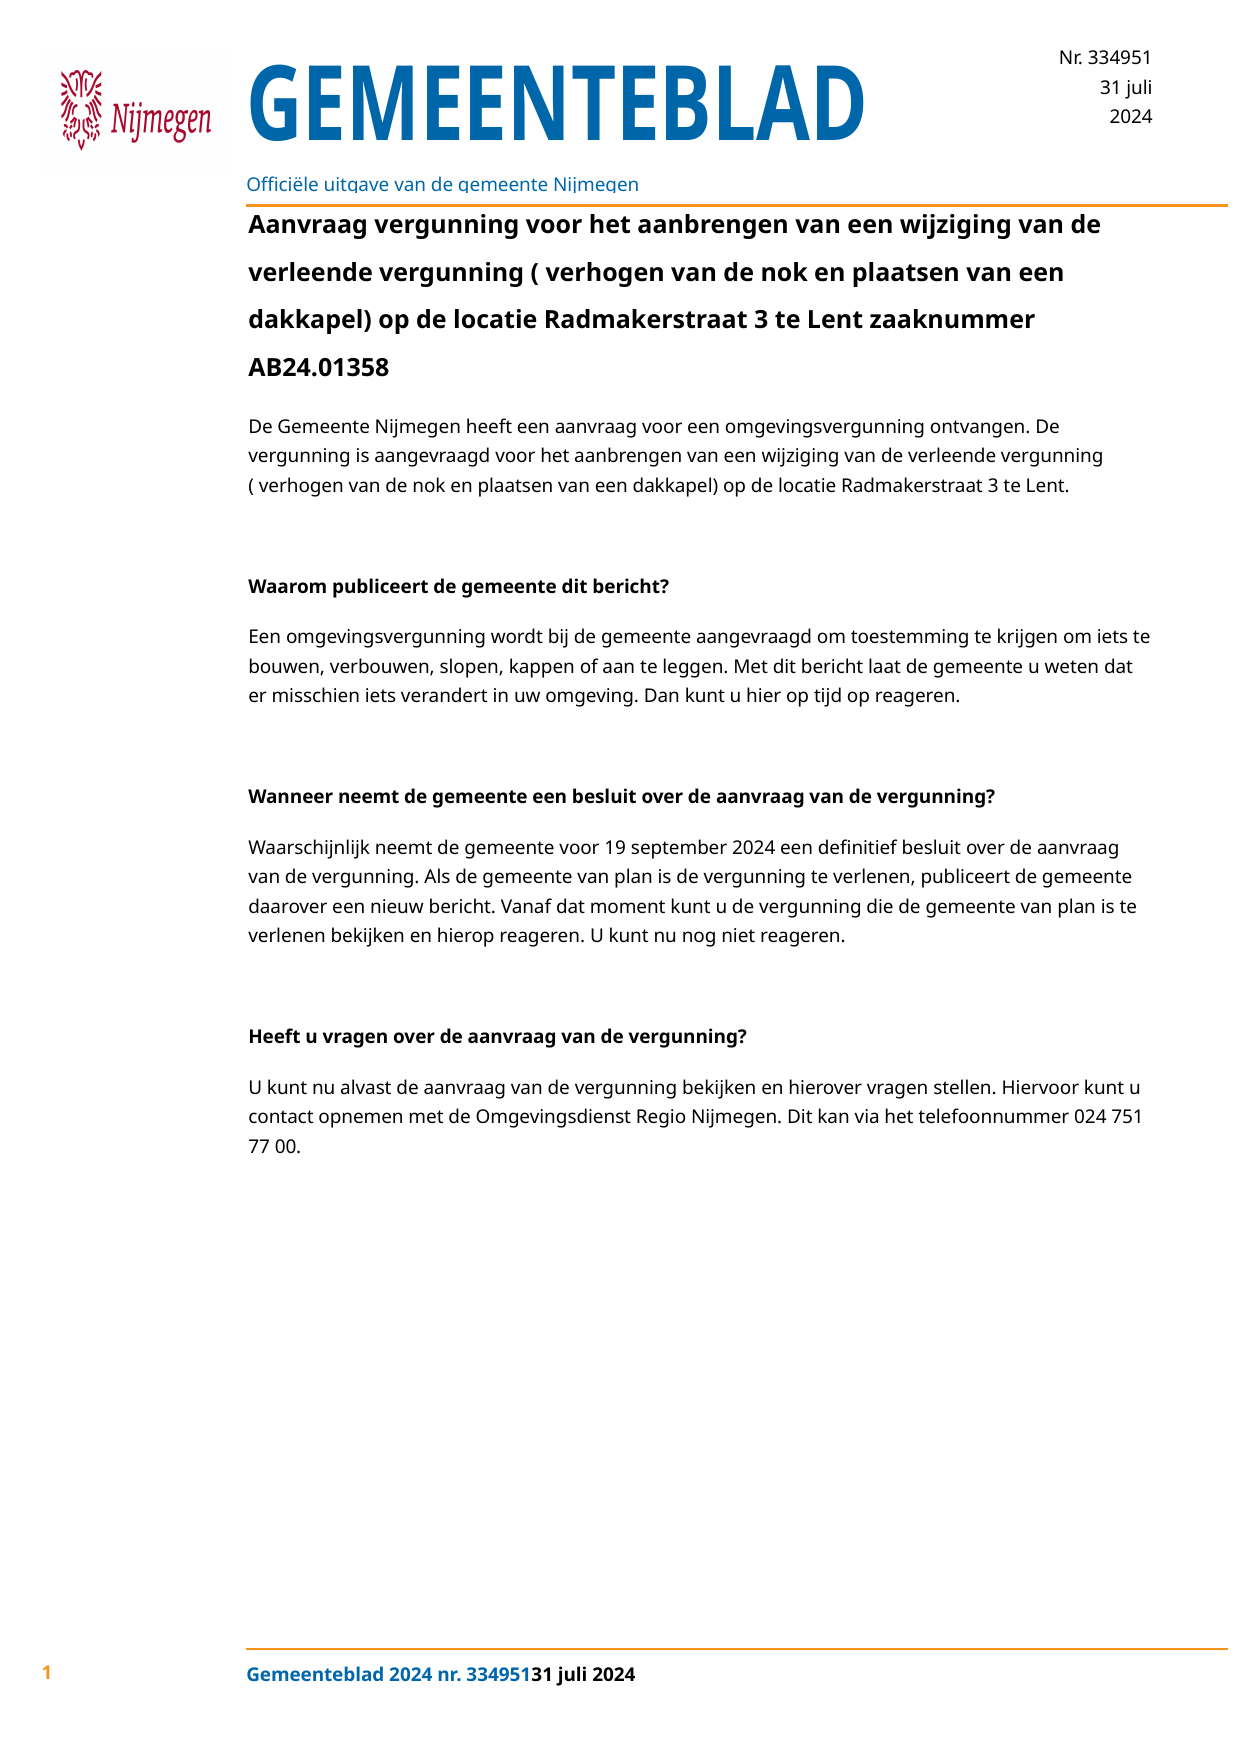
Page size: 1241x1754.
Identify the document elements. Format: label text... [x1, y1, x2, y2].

text Wanneer neemt de gemeente een besluit over de aanvraag van de vergunning? [248, 783, 1152, 809]
text Waarschijnlijk neemt de gemeente voor 19 september 2024 een definitief besluit over de aanvraag van de vergunning. Als de gemeente van plan is de vergunning te verlenen, publiceert de gemeente daarover een nieuw bericht. Vanaf dat moment kunt u de vergunning die de gemeente van plan is te verlenen bekijken en hierop reageren. U kunt nu nog niet reageren. [248, 834, 1152, 948]
text U kunt nu alvast de aanvraag van de vergunning bekijken en hierover vragen stellen. Hiervoor kunt u contact opnemen met de Omgevingsdienst Regio Nijmegen. Dit kan via het telefoonnummer 024 751 77 00. [248, 1074, 1152, 1159]
text Aanvraag vergunning voor het aanbrengen van een wijziging van de verleende vergunning ( verhogen van de nok en plaatsen van een dakkapel) op de locatie Radmakerstraat 3 te Lent zaaknummer AB24.01358 [248, 207, 1152, 384]
text De Gemeente Nijmegen heeft een aanvraag voor een omgevingsvergunning ontvangen. De vergunning is aangevraagd voor het aanbrengen van een wijziging van de verleende vergunning ( verhogen van de nok en plaatsen van een dakkapel) op de locatie Radmakerstraat 3 te Lent. [248, 413, 1152, 498]
text Een omgevingsvergunning wordt bij de gemeente aangevraagd om toestemming te krijgen om iets te bouwen, verbouwen, slopen, kappen of aan te leggen. Met dit bericht laat de gemeente u weten dat er misschien iets verandert in uw omgeving. Dan kunt u hier op tijd op reageren. [248, 623, 1152, 708]
picture [41, 47, 231, 172]
text Waarom publiceert de gemeente dit bericht? [248, 573, 1152, 599]
text Heeft u vragen over de aanvraag van de vergunning? [248, 1023, 1152, 1049]
